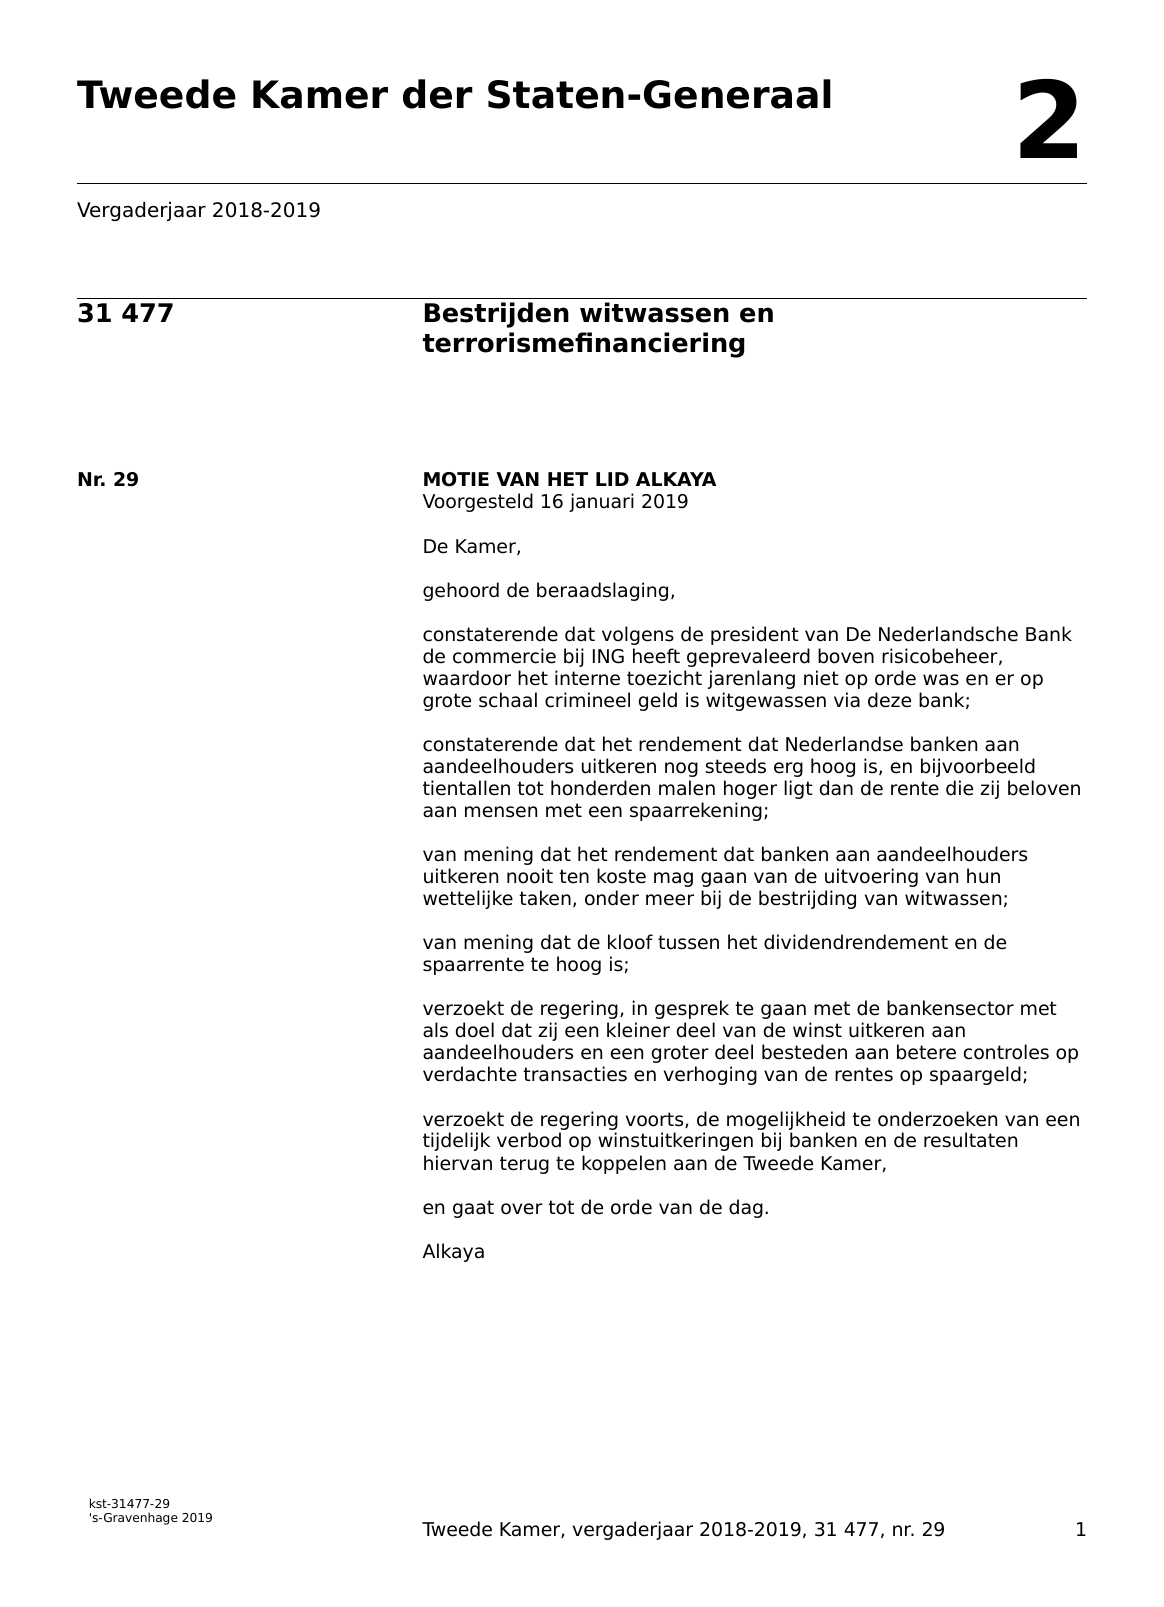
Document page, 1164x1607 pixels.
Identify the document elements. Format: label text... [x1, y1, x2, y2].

text van mening dat het rendement dat banken aan aandeelhouders uitkeren nooit ten koste mag gaan van de uitvoering van hun wettelijke taken, onder meer bij de bestrijding van witwassen; [422, 844, 1087, 910]
text kst-31477-29 [88, 1497, 323, 1511]
text van mening dat de kloof tussen het dividendrendement en de spaarrente te hoog is; [422, 932, 1087, 976]
text en gaat over tot de orde van de dag. [422, 1197, 1087, 1218]
text Alkaya [422, 1241, 1087, 1263]
text 's-Gravenhage 2019 [88, 1511, 323, 1525]
table_header 2 [886, 59, 1087, 183]
text verzoekt de regering voorts, de mogelijkheid te onderzoeken van een tijdelijk verbod op winstuitkeringen bij banken en de resultaten hiervan terug te koppelen aan de Tweede Kamer, [422, 1108, 1087, 1174]
text constaterende dat het rendement dat Nederlandse banken aan aandeelhouders uitkeren nog steeds erg hoog is, en bijvoorbeeld tientallen tot honderden malen hoger ligt dan de rente die zij beloven aan mensen met een spaarrekening; [422, 734, 1087, 822]
text verzoekt de regering, in gesprek te gaan met de bankensector met als doel dat zij een kleiner deel van de winst uitkeren aan aandeelhouders en een groter deel besteden aan betere controles op verdachte transacties en verhoging van de rentes op spaargeld; [422, 998, 1087, 1086]
subtitle Nr. 29 MOTIE VAN HET LID ALKAYA [77, 469, 1087, 491]
text gehoord de beraadslaging, [422, 580, 1087, 602]
table_header Tweede Kamer der Staten-Generaal [77, 59, 886, 183]
text De Kamer, [422, 536, 1087, 557]
table_cell Vergaderjaar 2018-2019 [77, 184, 1087, 298]
text Voorgesteld 16 januari 2019 [422, 491, 1087, 513]
subtitle 31 477 Bestrijden witwassen en terrorismefinanciering [77, 299, 1087, 358]
text constaterende dat volgens de president van De Nederlandsche Bank de commercie bij ING heeft geprevaleerd boven risicobeheer, waardoor het interne toezicht jarenlang niet op orde was en er op grote schaal crimineel geld is witgewassen via deze bank; [422, 624, 1087, 712]
